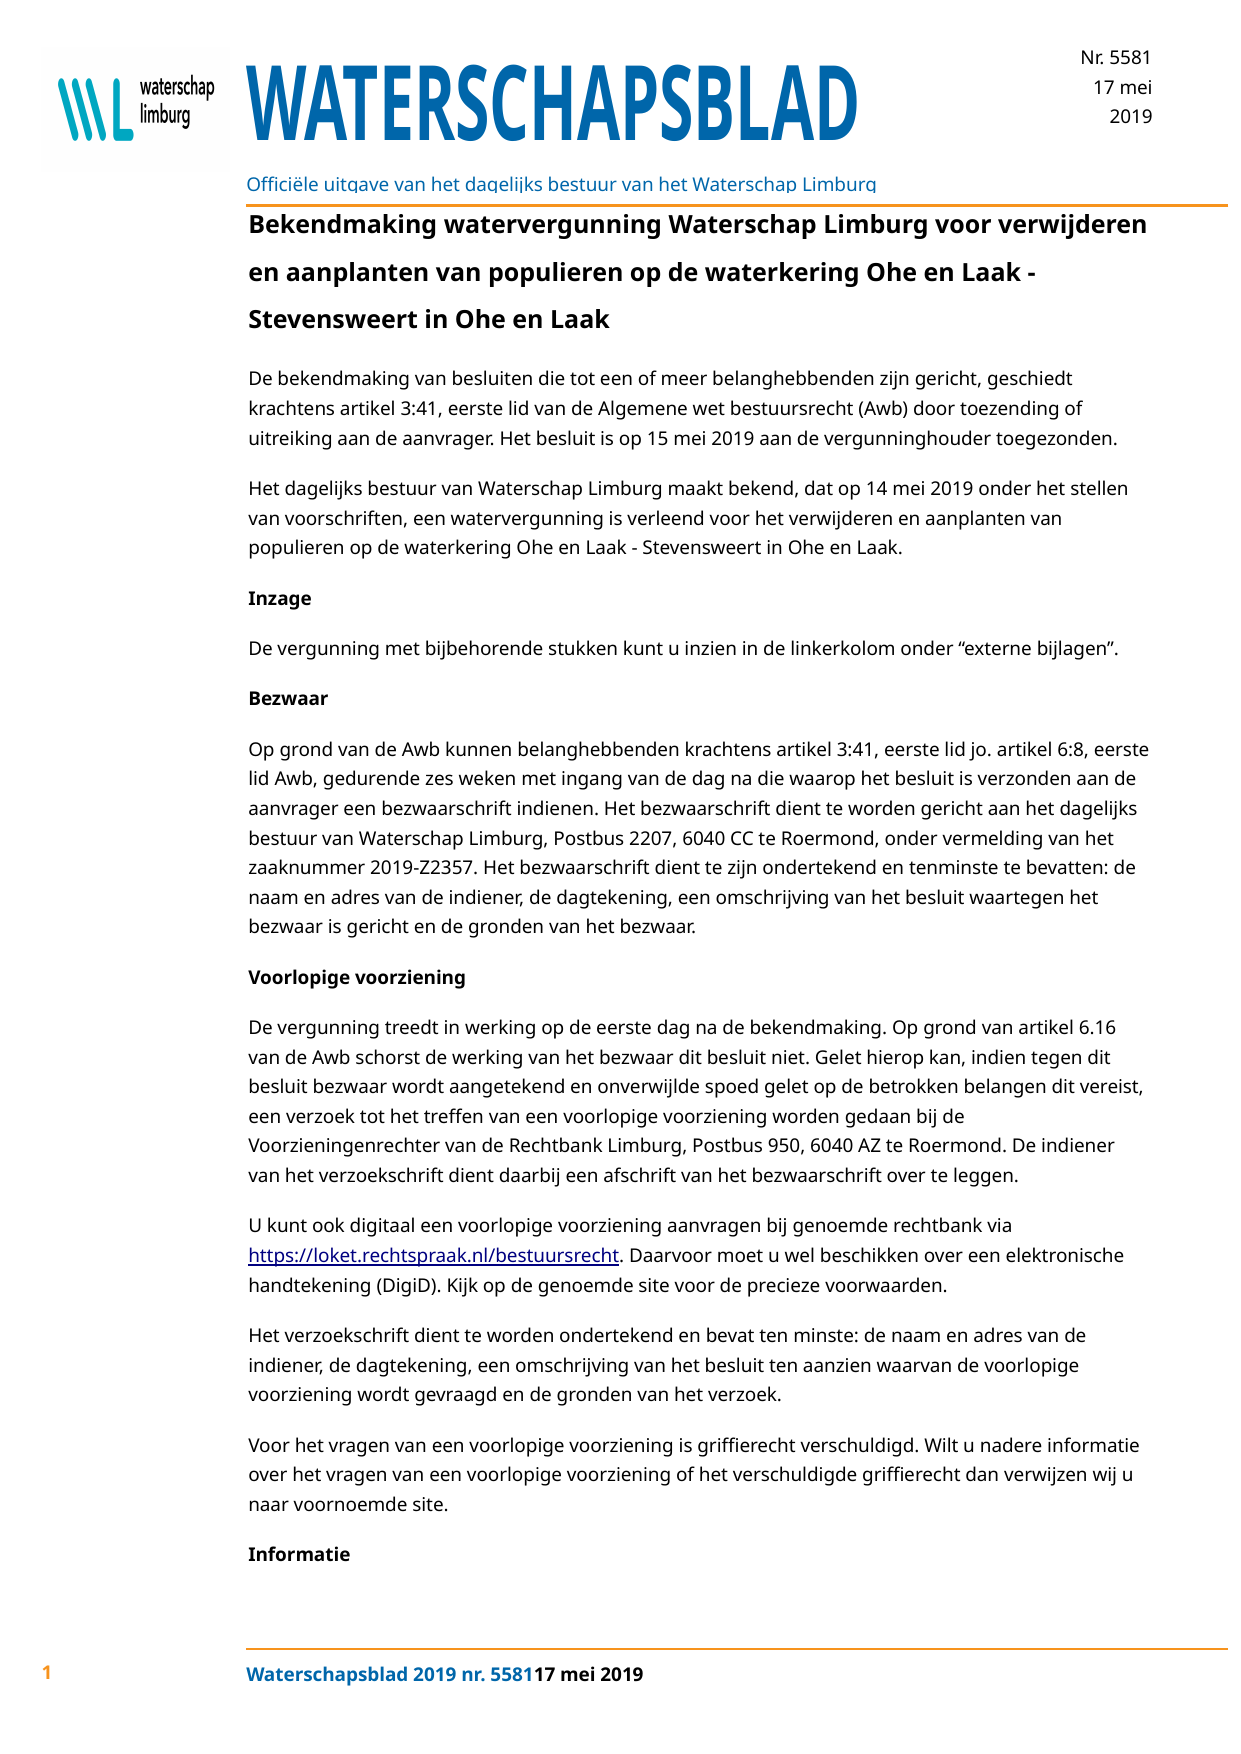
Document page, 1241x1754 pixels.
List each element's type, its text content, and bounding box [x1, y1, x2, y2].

text U kunt ook digitaal een voorlopige voorziening aanvragen bij genoemde rechtbank via https://loket.rechtspraak.nl/bestuursrecht. Daarvoor moet u wel beschikken over een elektronische handtekening (DigiD). Kijk op de genoemde site voor de precieze voorwaarden. [248, 1213, 1152, 1297]
text Het dagelijks bestuur van Waterschap Limburg maakt bekend, dat op 14 mei 2019 onder het stellen van voorschriften, een watervergunning is verleend voor het verwijderen en aanplanten van populieren op de waterkering Ohe en Laak - Stevensweert in Ohe en Laak. [248, 475, 1152, 560]
text De vergunning treedt in werking op de eerste dag na de bekendmaking. Op grond van artikel 6.16 van de Awb schorst de werking van het bezwaar dit besluit niet. Gelet hierop kan, indien tegen dit besluit bezwaar wordt aangetekend en onverwijlde spoed gelet op de betrokken belangen dit vereist, een verzoek tot het treffen van een voorlopige voorziening worden gedaan bij de Voorzieningenrechter van de Rechtbank Limburg, Postbus 950, 6040 AZ te Roermond. De indiener van het verzoekschrift dient daarbij een afschrift van het bezwaarschrift over te leggen. [248, 1014, 1152, 1188]
text Het verzoekschrift dient te worden ondertekend en bevat ten minste: de naam en adres van de indiener, de dagtekening, een omschrijving van het besluit ten aanzien waarvan de voorlopige voorziening wordt gevraagd en de gronden van het verzoek. [248, 1322, 1152, 1407]
text Bezwaar [248, 686, 1152, 711]
text Informatie [248, 1541, 1152, 1567]
text Op grond van de Awb kunnen belanghebbenden krachtens artikel 3:41, eerste lid jo. artikel 6:8, eerste lid Awb, gedurende zes weken met ingang van de dag na die waarop het besluit is verzonden aan de aanvrager een bezwaarschrift indienen. Het bezwaarschrift dient te worden gericht aan het dagelijks bestuur van Waterschap Limburg, Postbus 2207, 6040 CC te Roermond, onder vermelding van het zaaknummer 2019-Z2357. Het bezwaarschrift dient te zijn ondertekend en tenminste te bevatten: de naam en adres van de indiener, de dagtekening, een omschrijving van het besluit waartegen het bezwaar is gericht en de gronden van het bezwaar. [248, 736, 1152, 939]
text Voorlopige voorziening [248, 964, 1152, 989]
text De vergunning met bijbehorende stukken kunt u inzien in de linkerkolom onder “externe bijlagen”. [248, 635, 1152, 661]
text Bekendmaking watervergunning Waterschap Limburg voor verwijderen en aanplanten van populieren op de waterkering Ohe en Laak - Stevensweert in Ohe en Laak [248, 207, 1152, 336]
text Inzage [248, 585, 1152, 610]
picture [41, 47, 231, 172]
text Voor het vragen van een voorlopige voorziening is griffierecht verschuldigd. Wilt u nadere informatie over het vragen van een voorlopige voorziening of het verschuldigde griffierecht dan verwijzen wij u naar voornoemde site. [248, 1432, 1152, 1517]
text De bekendmaking van besluiten die tot een of meer belanghebbenden zijn gericht, geschiedt krachtens artikel 3:41, eerste lid van de Algemene wet bestuursrecht (Awb) door toezending of uitreiking aan de aanvrager. Het besluit is op 15 mei 2019 aan de vergunninghouder toegezonden. [248, 366, 1152, 450]
